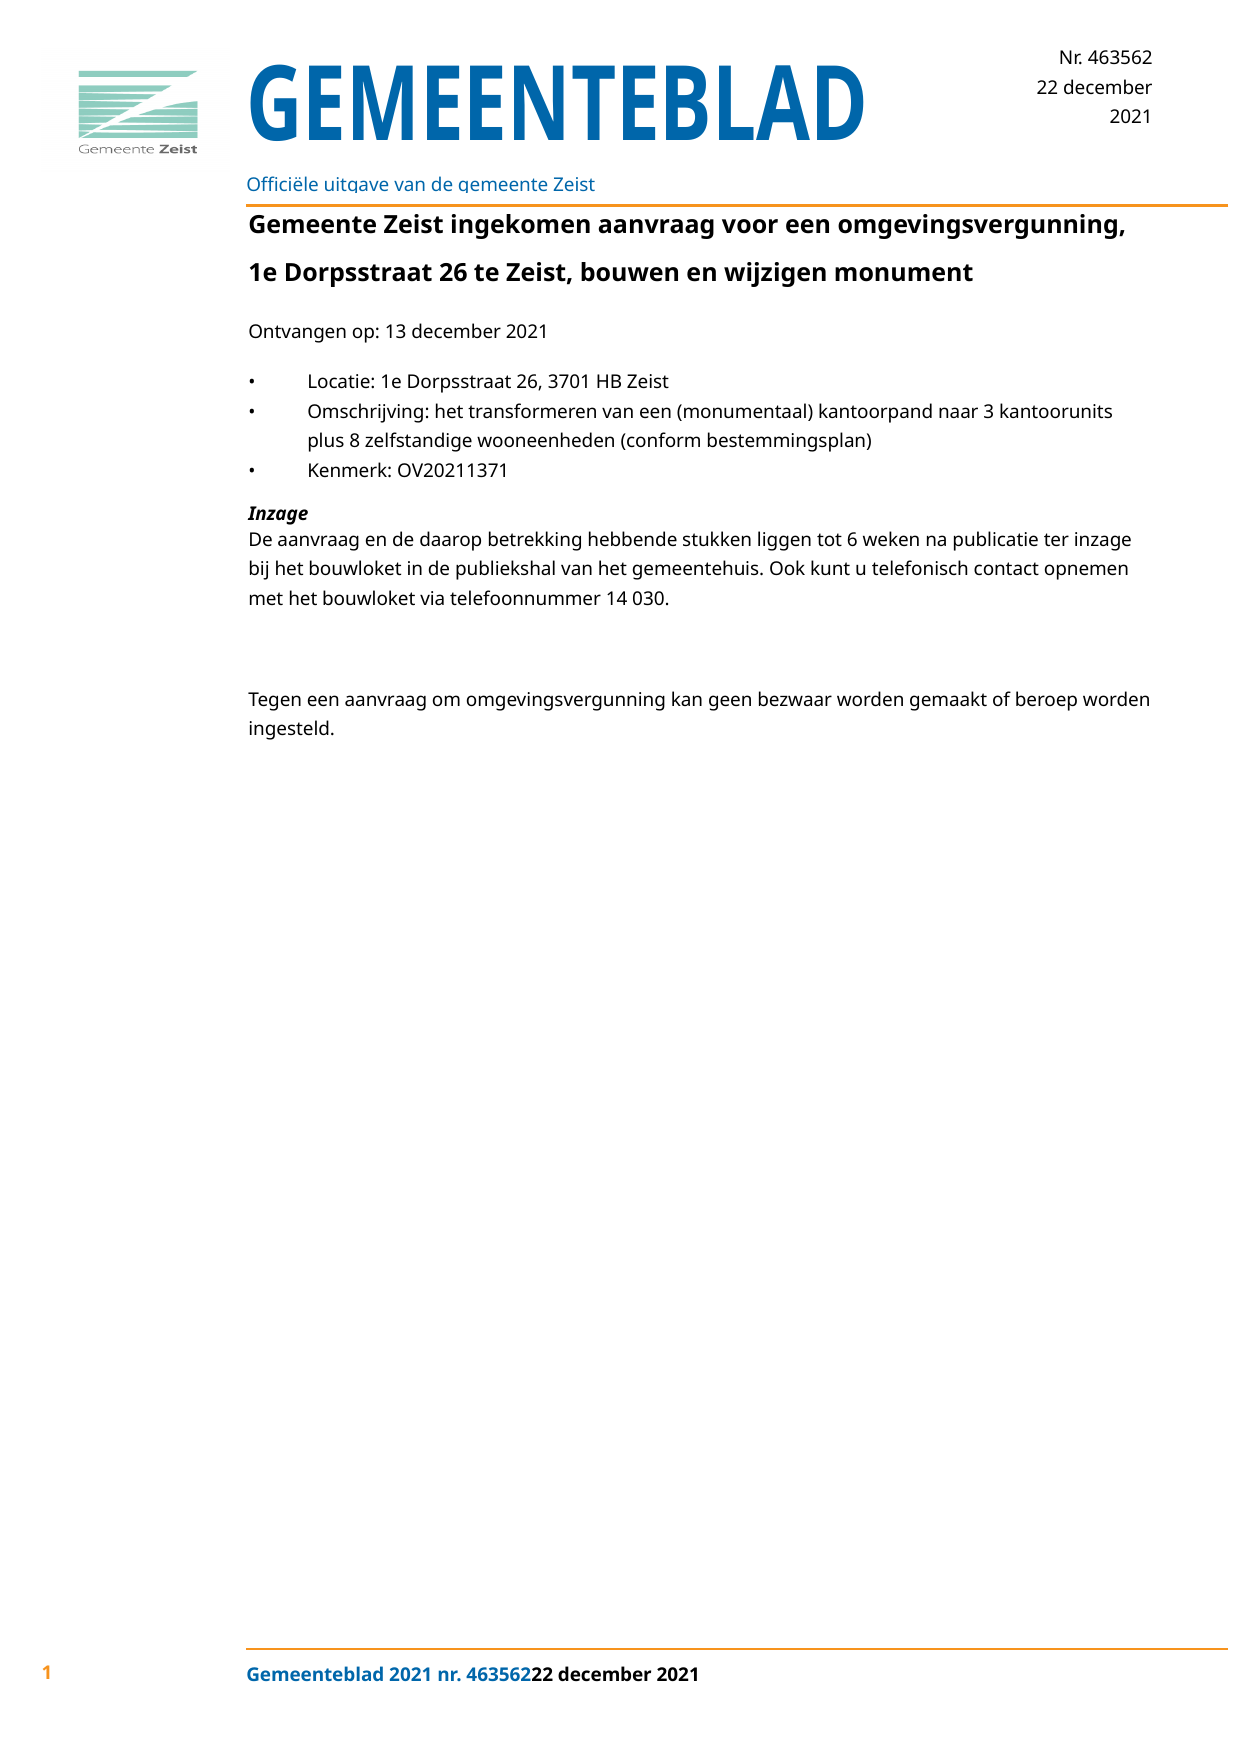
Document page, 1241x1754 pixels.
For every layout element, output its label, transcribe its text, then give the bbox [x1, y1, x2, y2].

text Gemeente Zeist ingekomen aanvraag voor een omgevingsvergunning, 1e Dorpsstraat 26 te Zeist, bouwen en wijzigen monument [248, 207, 1152, 288]
text De aanvraag en de daarop betrekking hebbende stukken liggen tot 6 weken na publicatie ter inzage bij het bouwloket in de publiekshal van het gemeentehuis. Ook kunt u telefonisch contact opnemen met het bouwloket via telefoonnummer 14 030. [248, 526, 1152, 611]
text Inzage [248, 500, 1152, 526]
list Locatie: 1e Dorpsstraat 26, 3701 HB Zeist [248, 368, 1152, 394]
list Kenmerk: OV20211371 [248, 457, 1152, 483]
list Omschrijving: het transformeren van een (monumentaal) kantoorpand naar 3 kantoorunits plus 8 zelfstandige wooneenheden (conform bestemmingsplan) [248, 398, 1152, 453]
text Ontvangen op: 13 december 2021 [248, 318, 1152, 344]
text Tegen een aanvraag om omgevingsvergunning kan geen bezwaar worden gemaakt of beroep worden ingesteld. [248, 686, 1152, 741]
picture [41, 47, 231, 172]
